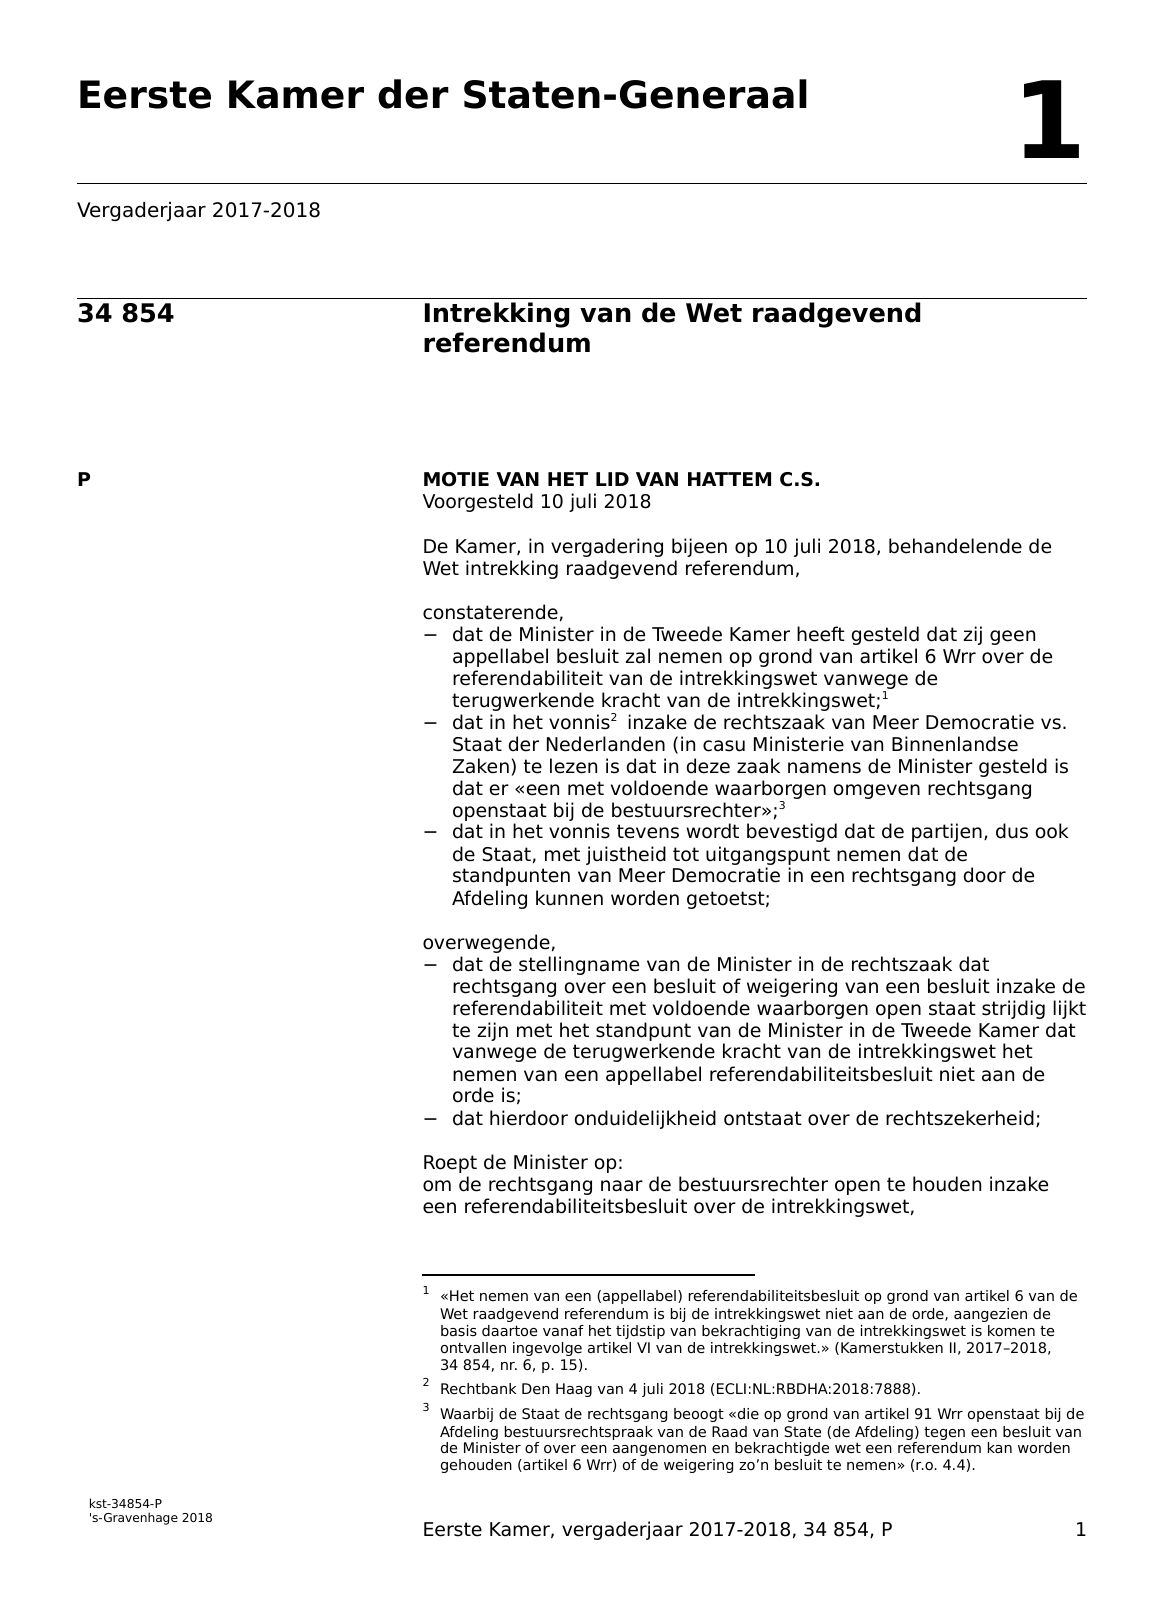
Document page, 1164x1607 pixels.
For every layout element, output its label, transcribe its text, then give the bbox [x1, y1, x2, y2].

text Voorgesteld 10 juli 2018 [422, 491, 1087, 513]
text − dat in het vonnis tevens wordt bevestigd dat de partijen, dus ook de Staat, met juistheid tot uitgangspunt nemen dat de standpunten van Meer Democratie in een rechtsgang door de Afdeling kunnen worden getoetst; [422, 821, 1087, 909]
text − dat hierdoor onduidelijkheid ontstaat over de rechtszekerheid; [422, 1107, 1087, 1129]
text Waarbij de Staat de rechtsgang beoogt «die op grond van artikel 91 Wrr openstaat bij de Afdeling bestuursrechtspraak van de Raad van State (de Afdeling) tegen een besluit van de Minister of over een aangenomen en bekrachtigde wet een referendum kan worden gehouden (artikel 6 Wrr) of de weigering zo’n besluit te nemen» (r.o. 4.4). [422, 1402, 1087, 1474]
text kst-34854-P [88, 1497, 323, 1511]
text 's-Gravenhage 2018 [88, 1511, 323, 1525]
text De Kamer, in vergadering bijeen op 10 juli 2018, behandelende de Wet intrekking raadgevend referendum, [422, 536, 1087, 579]
table_cell Vergaderjaar 2017-2018 [77, 184, 1087, 298]
text om de rechtsgang naar de bestuursrechter open te houden inzake een referendabiliteitsbesluit over de intrekkingswet, [422, 1173, 1087, 1217]
table_header 1 [886, 59, 1087, 183]
text «Het nemen van een (appellabel) referendabiliteitsbesluit op grond van artikel 6 van de Wet raadgevend referendum is bij de intrekkingswet niet aan de orde, aangezien de basis daartoe vanaf het tijdstip van bekrachtiging van de intrekkingswet is komen te ontvallen ingevolge artikel VI van de intrekkingswet.» (Kamerstukken II, 2017–2018, 34 854, nr. 6, p. 15). [422, 1284, 1087, 1374]
subtitle P MOTIE VAN HET LID VAN HATTEM C.S. [77, 469, 1087, 491]
text Roept de Minister op: [422, 1152, 1087, 1173]
text − dat de stellingname van de Minister in de rechtszaak dat rechtsgang over een besluit of weigering van een besluit inzake de referendabiliteit met voldoende waarborgen open staat strijdig lijkt te zijn met het standpunt van de Minister in de Tweede Kamer dat vanwege de terugwerkende kracht van de intrekkingswet het nemen van een appellabel referendabiliteitsbesluit niet aan de orde is; [422, 953, 1087, 1107]
subtitle 34 854 Intrekking van de Wet raadgevend referendum [77, 299, 1087, 358]
text − dat in het vonnis inzake de rechtszaak van Meer Democratie vs. Staat der Nederlanden (in casu Ministerie van Binnenlandse Zaken) te lezen is dat in deze zaak namens de Minister gesteld is dat er «een met voldoende waarborgen omgeven rechtsgang openstaat bij de bestuursrechter»; [422, 712, 1087, 821]
text − dat de Minister in de Tweede Kamer heeft gesteld dat zij geen appellabel besluit zal nemen op grond van artikel 6 Wrr over de referendabiliteit van de intrekkingswet vanwege de terugwerkende kracht van de intrekkingswet; [422, 624, 1087, 712]
text overwegende, [422, 932, 1087, 953]
table_header Eerste Kamer der Staten-Generaal [77, 59, 886, 183]
text constaterende, [422, 602, 1087, 624]
text Rechtbank Den Haag van 4 juli 2018 (ECLI:NL:RBDHA:2018:7888). [422, 1377, 1087, 1399]
